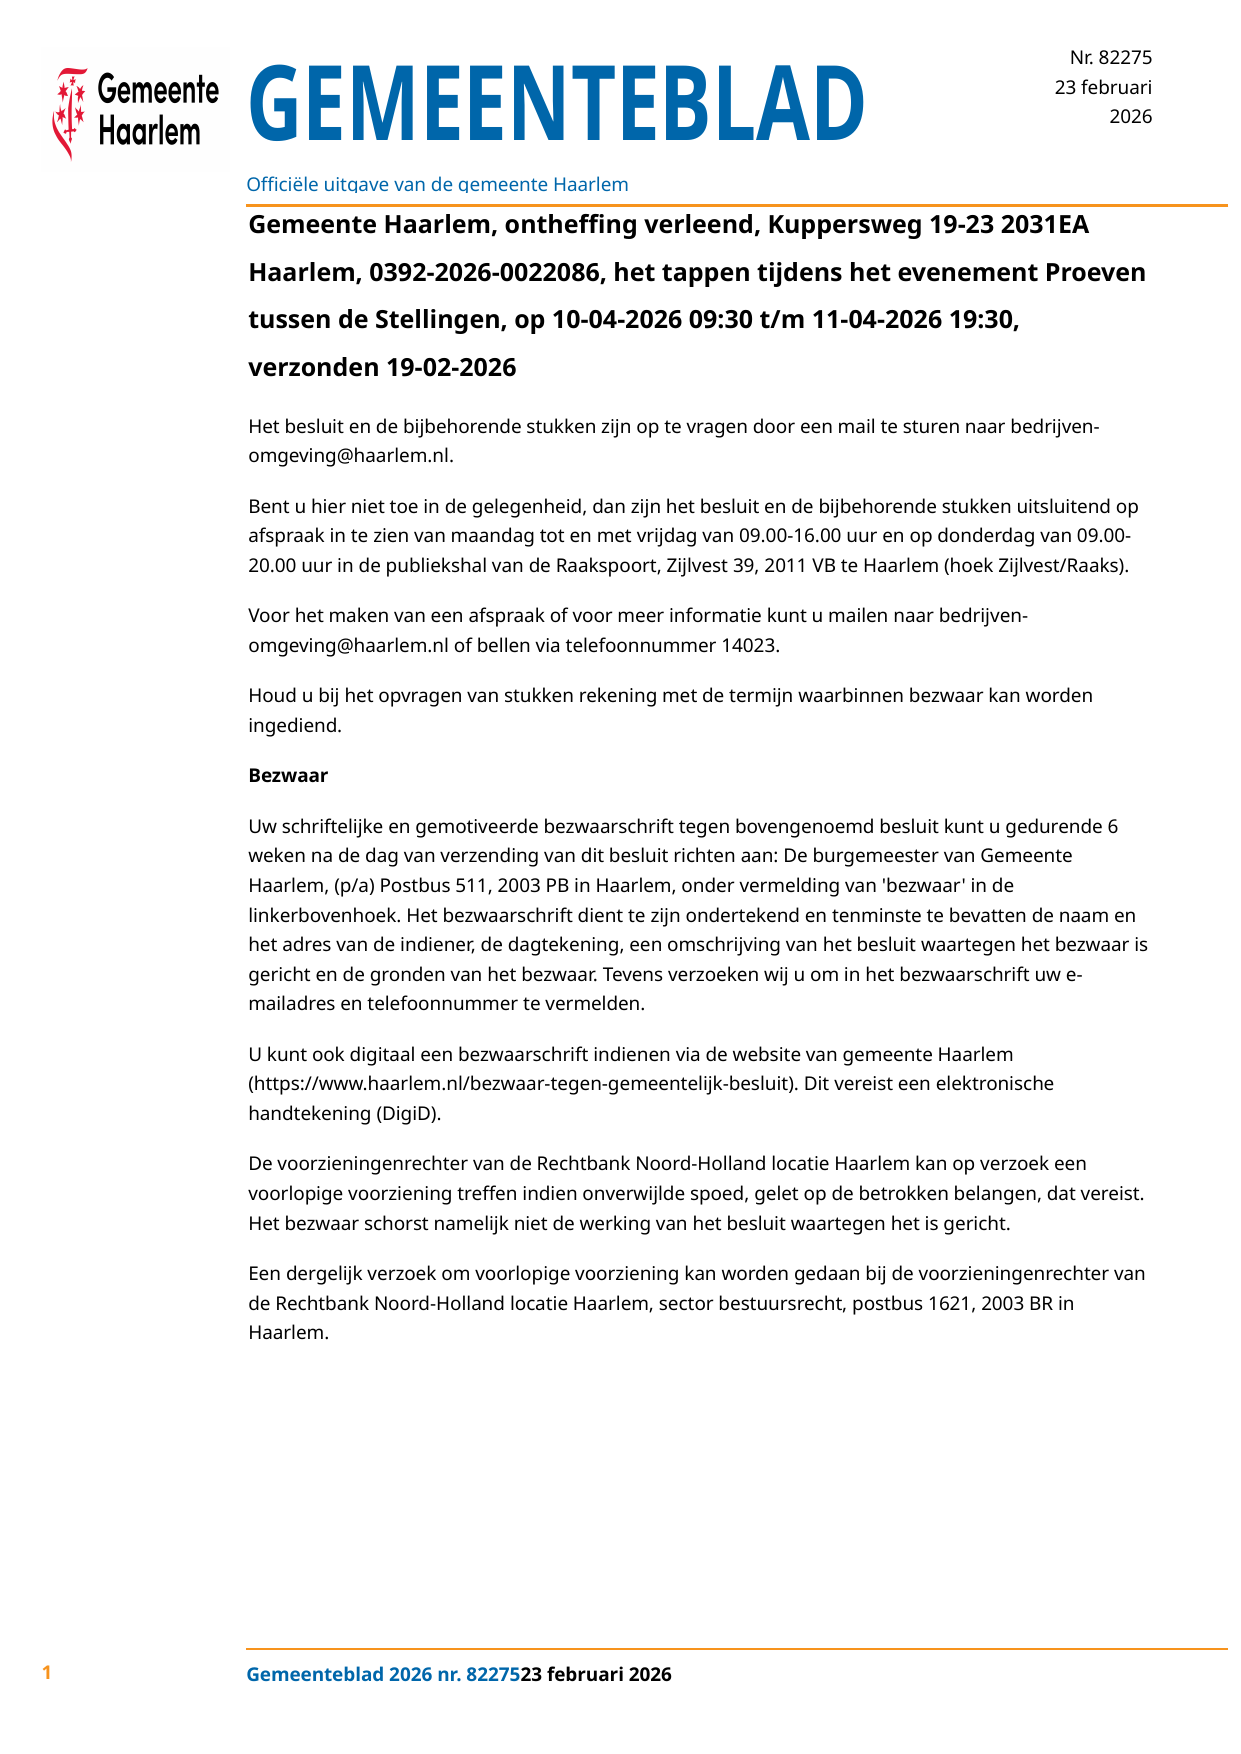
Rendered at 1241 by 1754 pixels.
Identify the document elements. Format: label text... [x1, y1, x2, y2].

text Het besluit en de bijbehorende stukken zijn op te vragen door een mail te sturen naar bedrijven-omgeving@haarlem.nl. [248, 413, 1152, 468]
picture [41, 47, 231, 172]
text Gemeente Haarlem, ontheffing verleend, Kuppersweg 19-23 2031EA Haarlem, 0392-2026-0022086, het tappen tijdens het evenement Proeven tussen de Stellingen, op 10-04-2026 09:30 t/m 11-04-2026 19:30, verzonden 19-02-2026 [248, 207, 1152, 384]
text U kunt ook digitaal een bezwaarschrift indienen via de website van gemeente Haarlem (https://www.haarlem.nl/bezwaar-tegen-gemeentelijk-besluit). Dit vereist een elektronische handtekening (DigiD). [248, 1041, 1152, 1126]
text Een dergelijk verzoek om voorlopige voorziening kan worden gedaan bij de voorzieningenrechter van de Rechtbank Noord-Holland locatie Haarlem, sector bestuursrecht, postbus 1621, 2003 BR in Haarlem. [248, 1260, 1152, 1345]
text Houd u bij het opvragen van stukken rekening met de termijn waarbinnen bezwaar kan worden ingediend. [248, 683, 1152, 738]
text Bezwaar [248, 763, 1152, 788]
text Uw schriftelijke en gemotiveerde bezwaarschrift tegen bovengenoemd besluit kunt u gedurende 6 weken na de dag van verzending van dit besluit richten aan: De burgemeester van Gemeente Haarlem, (p/a) Postbus 511, 2003 PB in Haarlem, onder vermelding van 'bezwaar' in de linkerbovenhoek. Het bezwaarschrift dient te zijn ondertekend en tenminste te bevatten de naam en het adres van de indiener, de dagtekening, een omschrijving van het besluit waartegen het bezwaar is gericht en de gronden van het bezwaar. Tevens verzoeken wij u om in het bezwaarschrift uw e-mailadres en telefoonnummer te vermelden. [248, 813, 1152, 1016]
text Voor het maken van een afspraak of voor meer informatie kunt u mailen naar bedrijven-omgeving@haarlem.nl of bellen via telefoonnummer 14023. [248, 603, 1152, 658]
text Bent u hier niet toe in de gelegenheid, dan zijn het besluit en de bijbehorende stukken uitsluitend op afspraak in te zien van maandag tot en met vrijdag van 09.00-16.00 uur en op donderdag van 09.00-20.00 uur in de publiekshal van de Raakspoort, Zijlvest 39, 2011 VB te Haarlem (hoek Zijlvest/Raaks). [248, 493, 1152, 578]
text De voorzieningenrechter van de Rechtbank Noord-Holland locatie Haarlem kan op verzoek een voorlopige voorziening treffen indien onverwijlde spoed, gelet op de betrokken belangen, dat vereist. Het bezwaar schorst namelijk niet de werking van het besluit waartegen het is gericht. [248, 1151, 1152, 1236]
